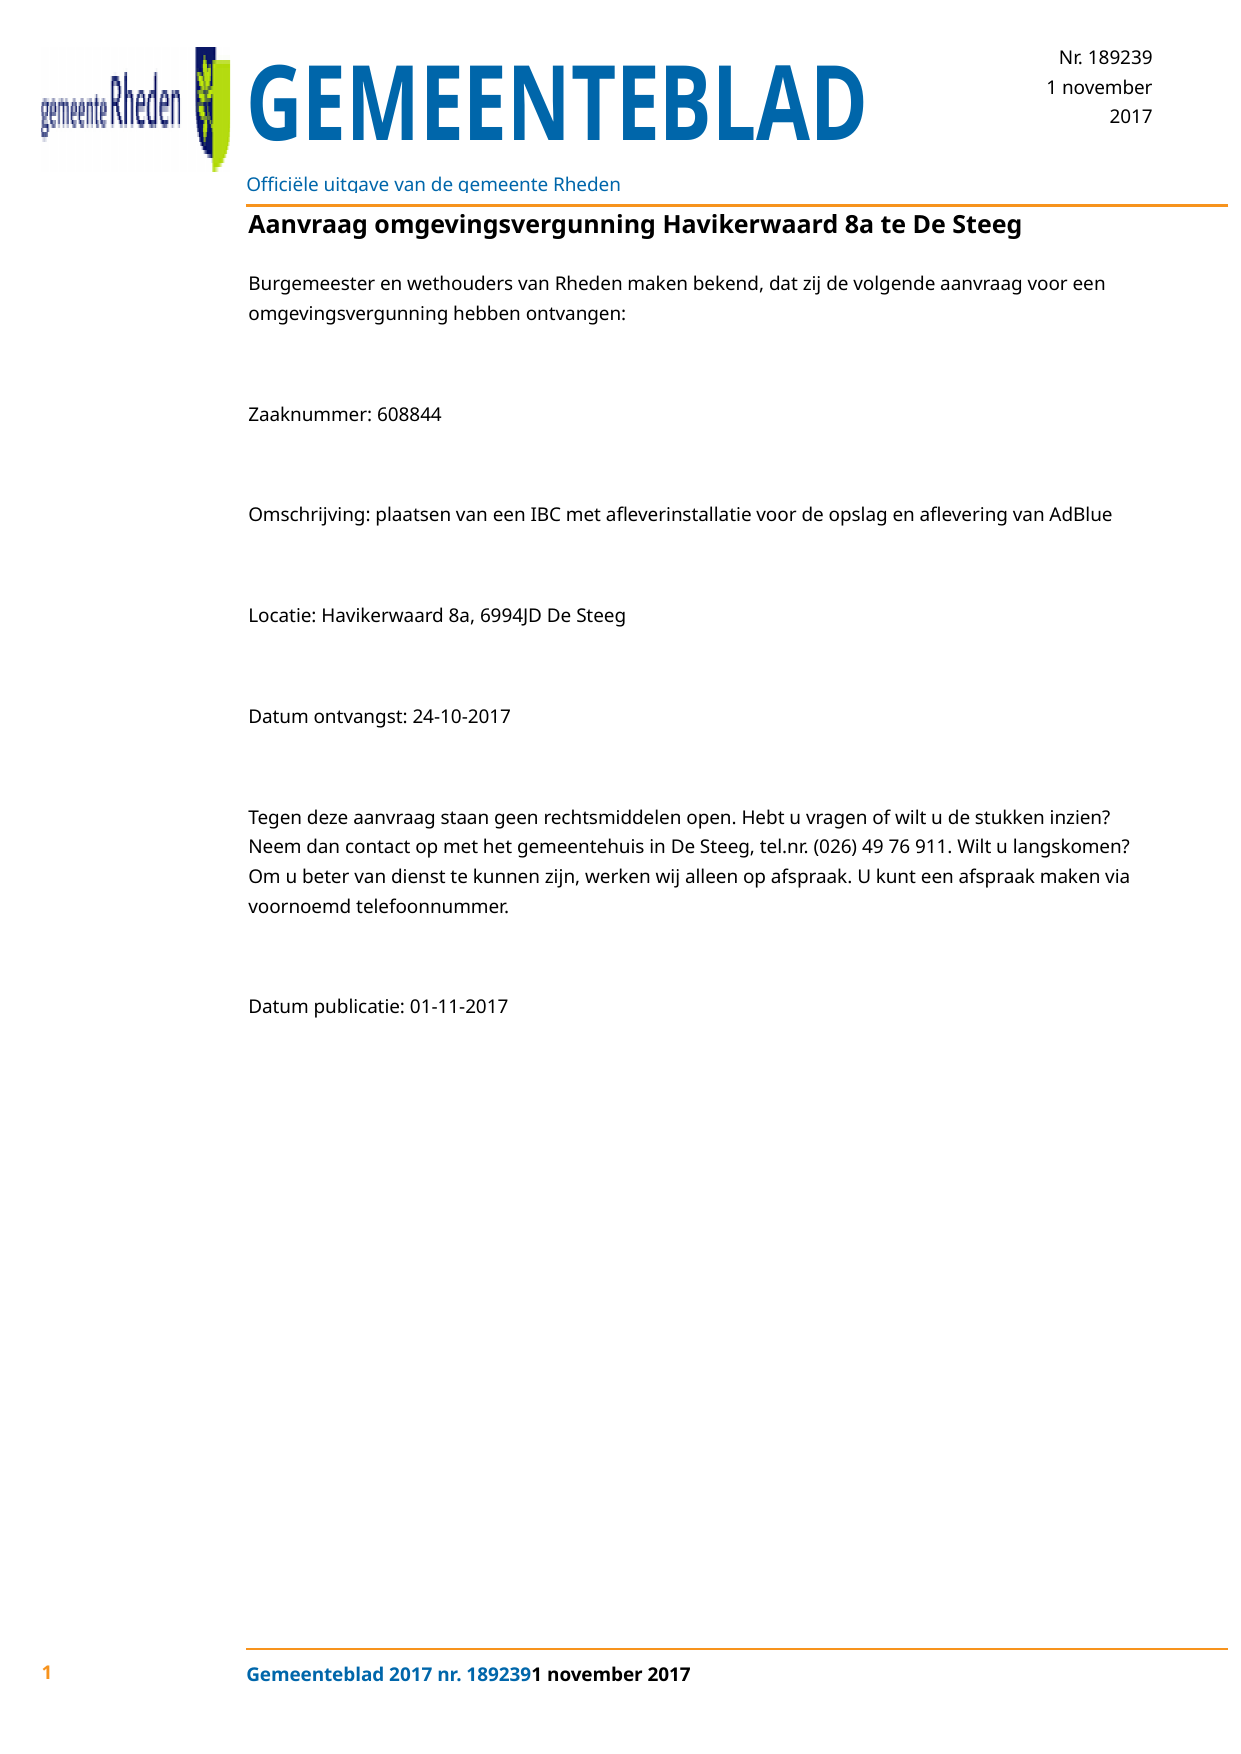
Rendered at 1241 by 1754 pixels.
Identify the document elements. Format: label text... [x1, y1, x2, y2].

text Burgemeester en wethouders van Rheden maken bekend, dat zij de volgende aanvraag voor een omgevingsvergunning hebben ontvangen: [248, 270, 1152, 326]
picture [41, 47, 231, 172]
text Zaaknummer: 608844 [248, 401, 1152, 426]
text Omschrijving: plaatsen van een IBC met afleverinstallatie voor de opslag en aflevering van AdBlue [248, 502, 1152, 527]
text Aanvraag omgevingsvergunning Havikerwaard 8a te De Steeg [248, 207, 1152, 241]
text Datum publicatie: 01-11-2017 [248, 994, 1152, 1019]
text Datum ontvangst: 24-10-2017 [248, 703, 1152, 729]
text Tegen deze aanvraag staan geen rechtsmiddelen open. Hebt u vragen of wilt u de stukken inzien? Neem dan contact op met het gemeentehuis in De Steeg, tel.nr. (026) 49 76 911. Wilt u langskomen? Om u beter van dienst te kunnen zijn, werken wij alleen op afspraak. U kunt een afspraak maken via voornoemd telefoonnummer. [248, 804, 1152, 918]
text Locatie: Havikerwaard 8a, 6994JD De Steeg [248, 602, 1152, 628]
